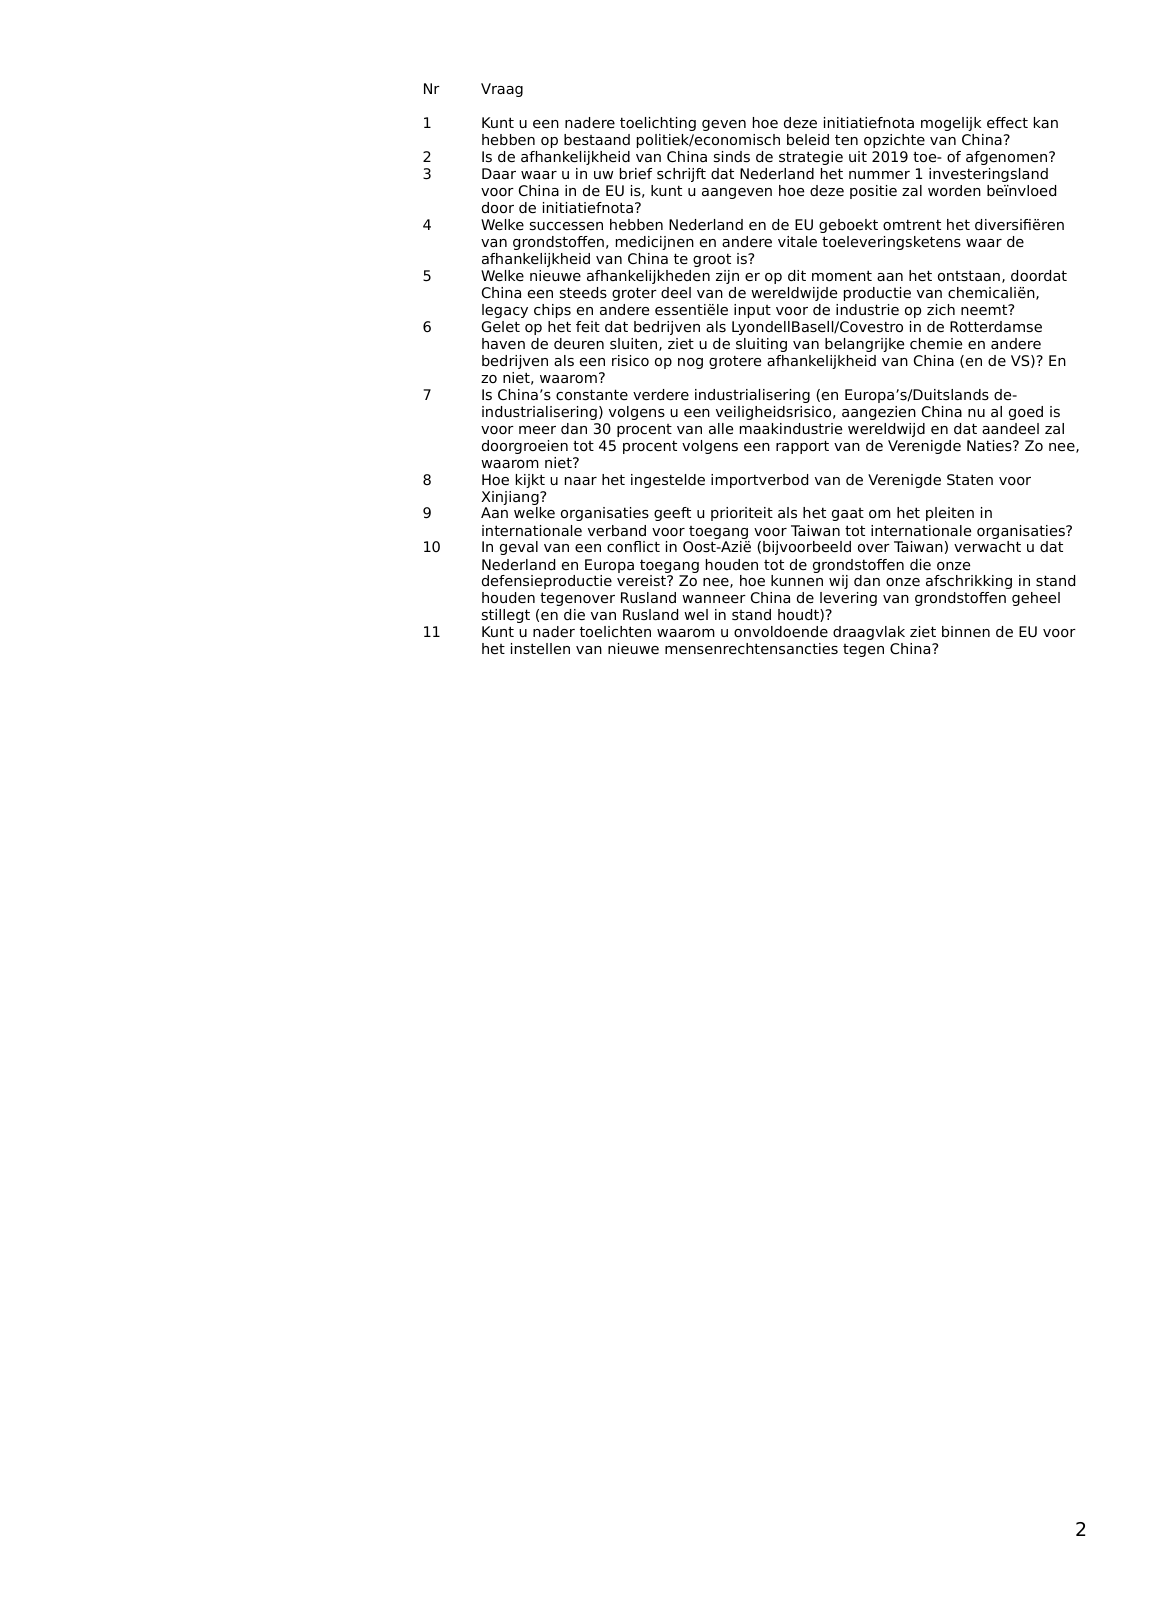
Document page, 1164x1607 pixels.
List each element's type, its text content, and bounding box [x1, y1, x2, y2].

table_cell 8 [422, 471, 475, 505]
table_cell [422, 98, 475, 115]
table_cell Is China’s constante verdere industrialisering (en Europa’s/Duitslands de-industrialisering) volgens u een veiligheidsrisico, aangezien China nu al goed is voor meer dan 30 procent van alle maakindustrie wereldwijd en dat aandeel zal doorgroeien tot 45 procent volgens een rapport van de Verenigde Naties? Zo nee, waarom niet? [475, 387, 1087, 471]
table_cell Daar waar u in uw brief schrijft dat Nederland het nummer 1 investeringsland voor China in de EU is, kunt u aangeven hoe deze positie zal worden beïnvloed door de initiatiefnota? [475, 166, 1087, 217]
table_cell [475, 98, 1087, 115]
table_cell 9 [422, 505, 475, 539]
table_cell 1 [422, 115, 475, 149]
table_cell 4 [422, 217, 475, 268]
table_cell 11 [422, 624, 475, 658]
table_cell Kunt u een nadere toelichting geven hoe deze initiatiefnota mogelijk effect kan hebben op bestaand politiek/economisch beleid ten opzichte van China? [475, 115, 1087, 149]
table_cell Welke nieuwe afhankelijkheden zijn er op dit moment aan het ontstaan, doordat China een steeds groter deel van de wereldwijde productie van chemicaliën, legacy chips en andere essentiële input voor de industrie op zich neemt? [475, 268, 1087, 319]
table_header Nr [422, 81, 475, 98]
table_cell In geval van een conflict in Oost-Azië (bijvoorbeeld over Taiwan) verwacht u dat Nederland en Europa toegang houden tot de grondstoffen die onze defensieproductie vereist? Zo nee, hoe kunnen wij dan onze afschrikking in stand houden tegenover Rusland wanneer China de levering van grondstoffen geheel stillegt (en die van Rusland wel in stand houdt)? [475, 539, 1087, 624]
table_cell Welke successen hebben Nederland en de EU geboekt omtrent het diversifiëren van grondstoffen, medicijnen en andere vitale toeleveringsketens waar de afhankelijkheid van China te groot is? [475, 217, 1087, 268]
table_cell 7 [422, 387, 475, 471]
table_cell Kunt u nader toelichten waarom u onvoldoende draagvlak ziet binnen de EU voor het instellen van nieuwe mensenrechtensancties tegen China? [475, 624, 1087, 658]
table_cell Gelet op het feit dat bedrijven als LyondellBasell/Covestro in de Rotterdamse haven de deuren sluiten, ziet u de sluiting van belangrijke chemie en andere bedrijven als een risico op nog grotere afhankelijkheid van China (en de VS)? En zo niet, waarom? [475, 319, 1087, 387]
table_cell 5 [422, 268, 475, 319]
table_cell 6 [422, 319, 475, 387]
table_cell Aan welke organisaties geeft u prioriteit als het gaat om het pleiten in internationale verband voor toegang voor Taiwan tot internationale organisaties? [475, 505, 1087, 539]
table_cell Is de afhankelijkheid van China sinds de strategie uit 2019 toe- of afgenomen? [475, 149, 1087, 166]
table_header Vraag [475, 81, 1087, 98]
table_cell Hoe kijkt u naar het ingestelde importverbod van de Verenigde Staten voor Xinjiang? [475, 471, 1087, 505]
table_cell 3 [422, 166, 475, 217]
table_cell 2 [422, 149, 475, 166]
table_cell 10 [422, 539, 475, 624]
